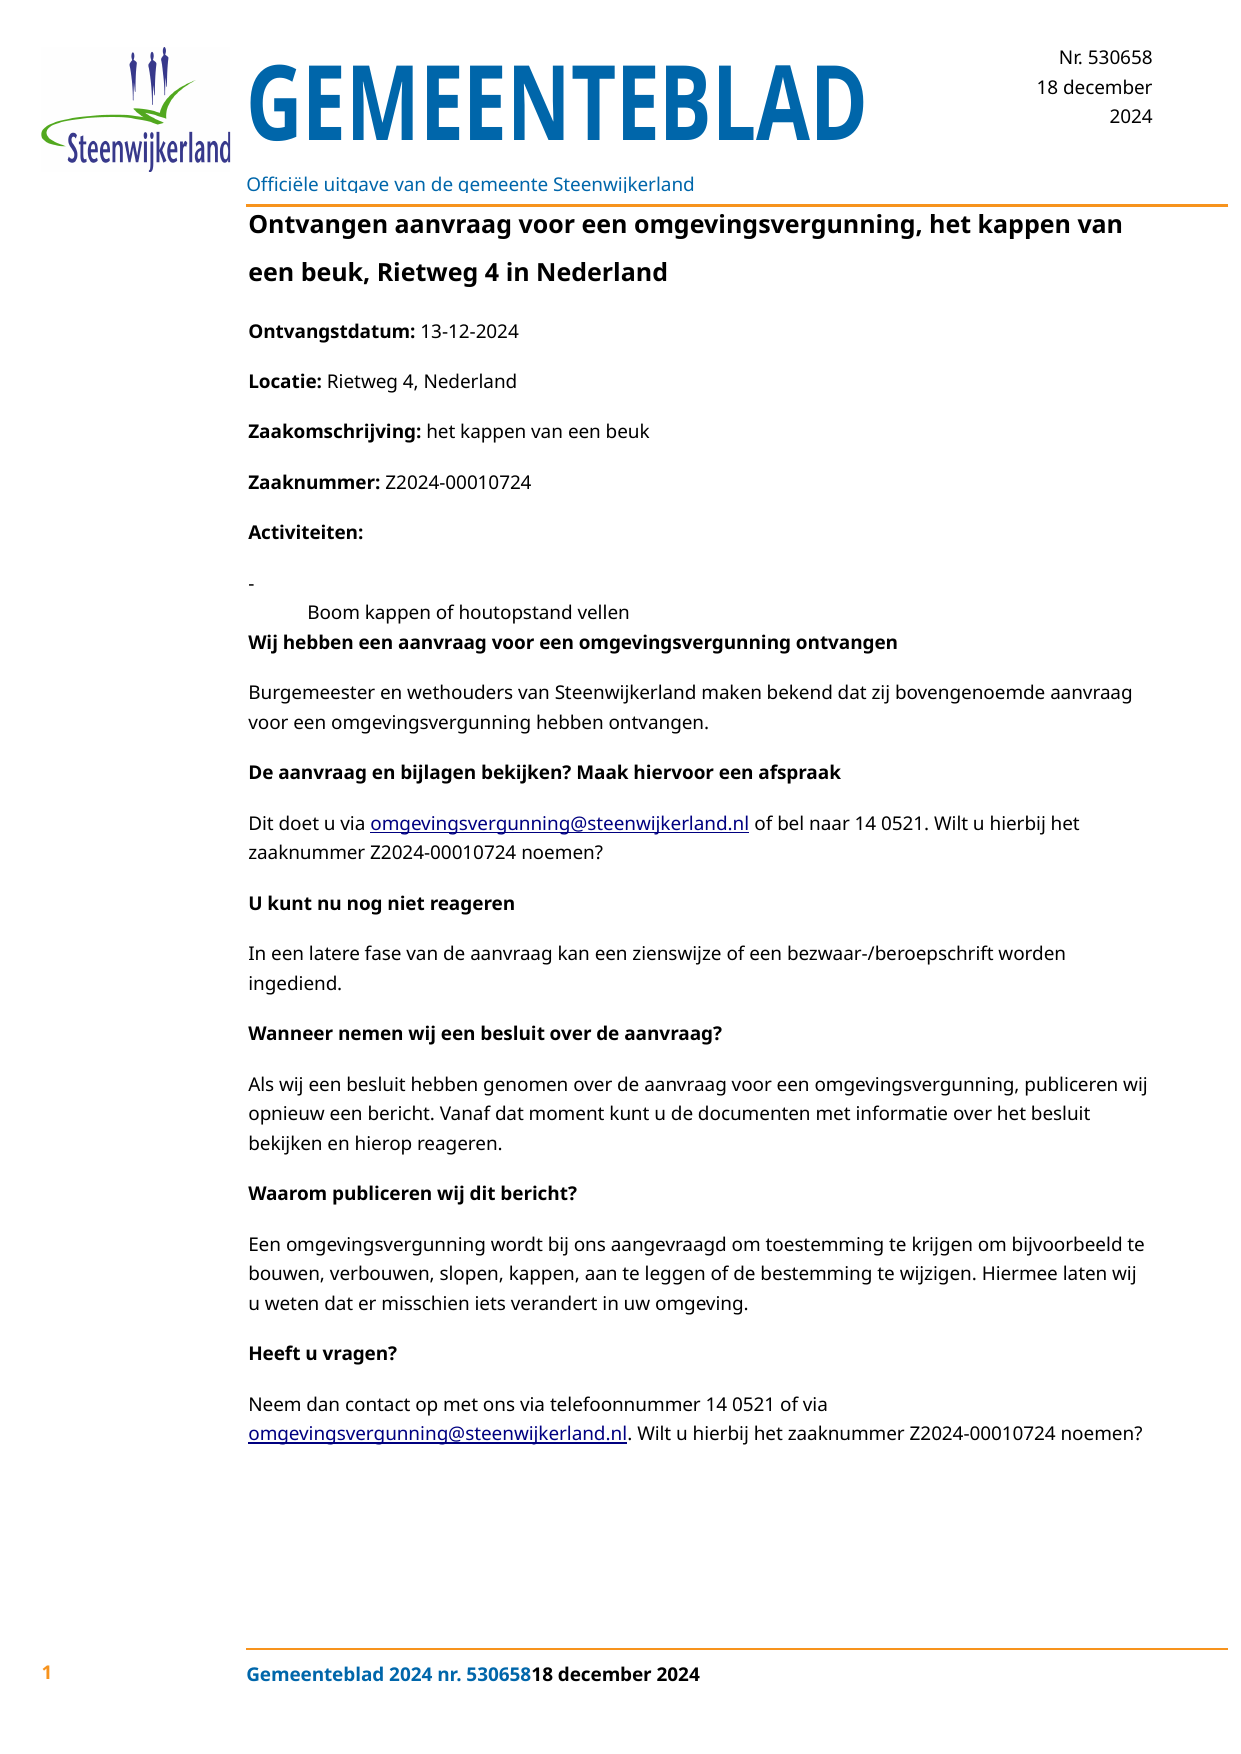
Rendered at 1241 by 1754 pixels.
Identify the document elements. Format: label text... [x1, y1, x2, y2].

text De aanvraag en bijlagen bekijken? Maak hiervoor een afspraak [248, 759, 1152, 785]
text Ontvangstdatum: 13-12-2024 [248, 318, 1152, 344]
text Activiteiten: [248, 519, 1152, 545]
text Heeft u vragen? [248, 1340, 1152, 1366]
text Wanneer nemen wij een besluit over de aanvraag? [248, 1020, 1152, 1046]
list Boom kappen of houtopstand vellen [248, 599, 1152, 625]
text Locatie: Rietweg 4, Nederland [248, 368, 1152, 394]
text Een omgevingsvergunning wordt bij ons aangevraagd om toestemming te krijgen om bijvoorbeeld te bouwen, verbouwen, slopen, kappen, aan te leggen of de bestemming te wijzigen. Hiermee laten wij u weten dat er misschien iets verandert in uw omgeving. [248, 1231, 1152, 1316]
picture [41, 47, 231, 172]
text Zaakomschrijving: het kappen van een beuk [248, 419, 1152, 444]
text Dit doet u via omgevingsvergunning@steenwijkerland.nl of bel naar 14 0521. Wilt u hierbij het zaaknummer Z2024-00010724 noemen? [248, 810, 1152, 865]
text Als wij een besluit hebben genomen over de aanvraag voor een omgevingsvergunning, publiceren wij opnieuw een bericht. Vanaf dat moment kunt u de documenten met informatie over het besluit bekijken en hierop reageren. [248, 1071, 1152, 1156]
text Neem dan contact op met ons via telefoonnummer 14 0521 of via omgevingsvergunning@steenwijkerland.nl. Wilt u hierbij het zaaknummer Z2024-00010724 noemen? [248, 1391, 1152, 1446]
text Burgemeester en wethouders van Steenwijkerland maken bekend dat zij bovengenoemde aanvraag voor een omgevingsvergunning hebben ontvangen. [248, 679, 1152, 735]
text Wij hebben een aanvraag voor een omgevingsvergunning ontvangen [248, 629, 1152, 655]
text Zaaknummer: Z2024-00010724 [248, 469, 1152, 495]
text Waarom publiceren wij dit bericht? [248, 1180, 1152, 1206]
text In een latere fase van de aanvraag kan een zienswijze of een bezwaar-/beroepschrift worden ingediend. [248, 940, 1152, 996]
text Ontvangen aanvraag voor een omgevingsvergunning, het kappen van een beuk, Rietweg 4 in Nederland [248, 207, 1152, 288]
text U kunt nu nog niet reageren [248, 890, 1152, 916]
